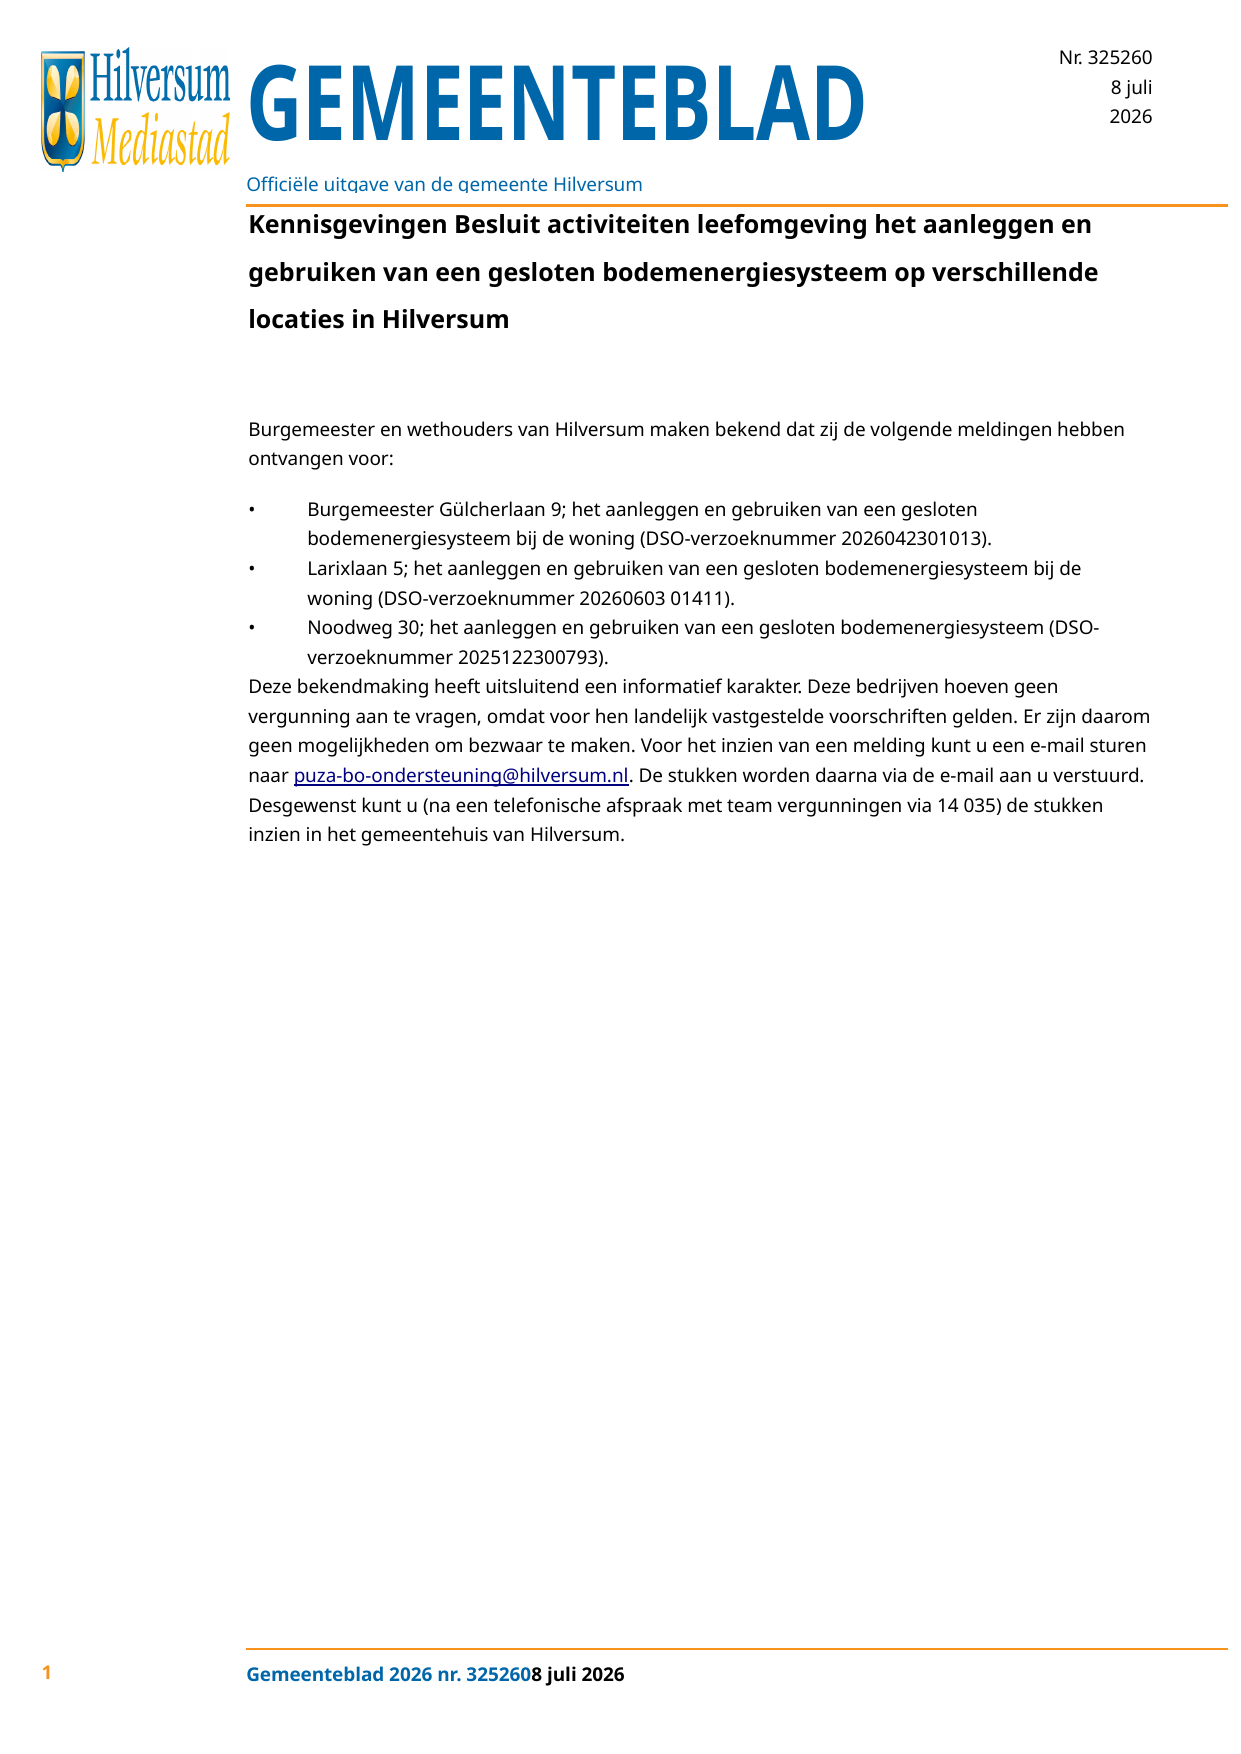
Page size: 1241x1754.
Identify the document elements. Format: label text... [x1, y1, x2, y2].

text Burgemeester en wethouders van Hilversum maken bekend dat zij de volgende meldingen hebben ontvangen voor: [248, 416, 1152, 471]
list Burgemeester Gülcherlaan 9; het aanleggen en gebruiken van een gesloten bodemenergiesysteem bij de woning (DSO-verzoeknummer 2026042301013). [248, 496, 1152, 551]
picture [41, 47, 231, 172]
text Kennisgevingen Besluit activiteiten leefomgeving het aanleggen en gebruiken van een gesloten bodemenergiesysteem op verschillende locaties in Hilversum [248, 207, 1152, 336]
list Larixlaan 5; het aanleggen en gebruiken van een gesloten bodemenergiesysteem bij de woning (DSO-verzoeknummer 20260603 01411). [248, 555, 1152, 610]
text Deze bekendmaking heeft uitsluitend een informatief karakter. Deze bedrijven hoeven geen vergunning aan te vragen, omdat voor hen landelijk vastgestelde voorschriften gelden. Er zijn daarom geen mogelijkheden om bezwaar te maken. Voor het inzien van een melding kunt u een e-mail sturen naar puza-bo-ondersteuning@hilversum.nl. De stukken worden daarna via de e-mail aan u verstuurd. Desgewenst kunt u (na een telefonische afspraak met team vergunningen via 14 035) de stukken inzien in het gemeentehuis van Hilversum. [248, 673, 1152, 847]
list Noodweg 30; het aanleggen en gebruiken van een gesloten bodemenergiesysteem (DSO-verzoeknummer 2025122300793). [248, 614, 1152, 669]
